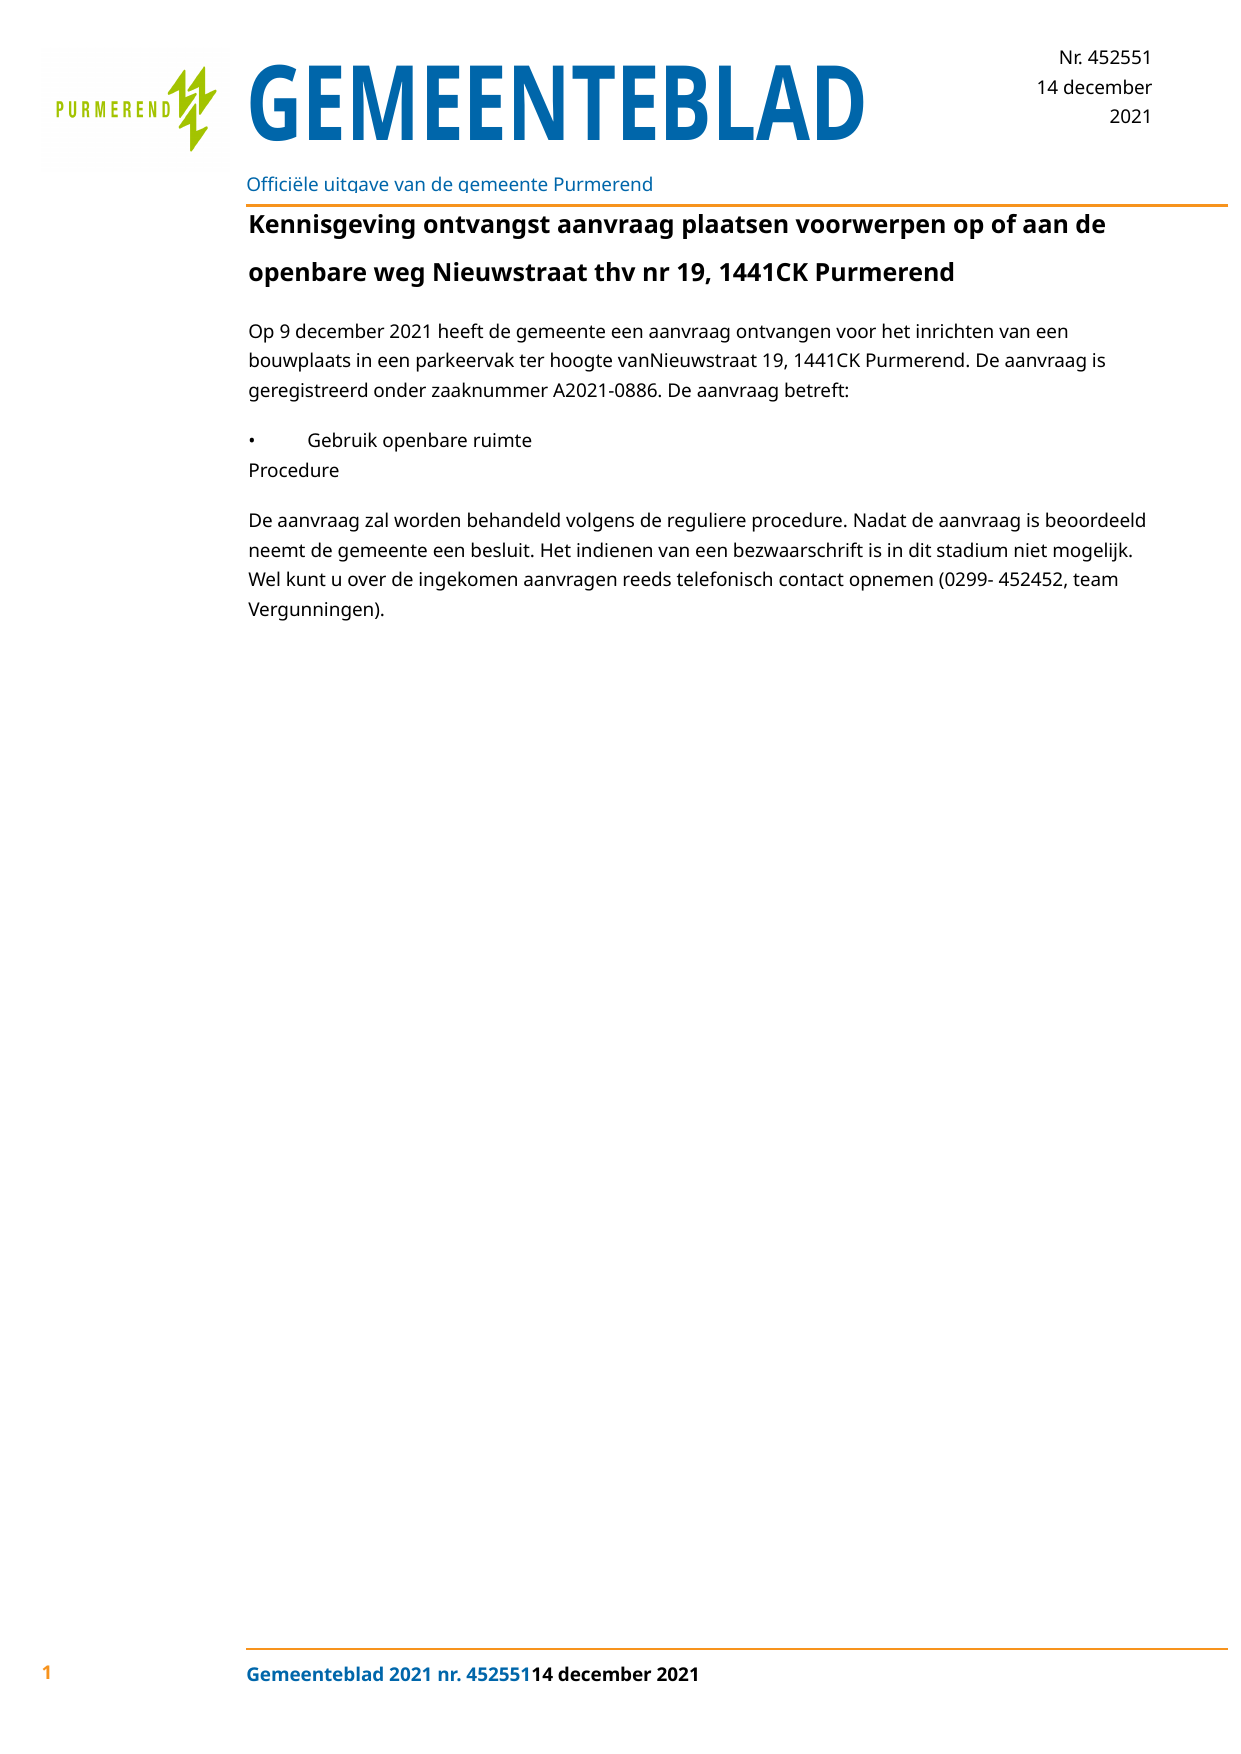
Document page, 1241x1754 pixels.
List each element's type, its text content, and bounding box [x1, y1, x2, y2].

list Gebruik openbare ruimte [248, 427, 1152, 453]
text Procedure [248, 457, 1152, 483]
text Op 9 december 2021 heeft de gemeente een aanvraag ontvangen voor het inrichten van een bouwplaats in een parkeervak ter hoogte vanNieuwstraat 19, 1441CK Purmerend. De aanvraag is geregistreerd onder zaaknummer A2021-0886. De aanvraag betreft: [248, 318, 1152, 403]
picture [41, 47, 231, 172]
text De aanvraag zal worden behandeld volgens de reguliere procedure. Nadat de aanvraag is beoordeeld neemt de gemeente een besluit. Het indienen van een bezwaarschrift is in dit stadium niet mogelijk. Wel kunt u over de ingekomen aanvragen reeds telefonisch contact opnemen (0299- 452452, team Vergunningen). [248, 507, 1152, 622]
text Kennisgeving ontvangst aanvraag plaatsen voorwerpen op of aan de openbare weg Nieuwstraat thv nr 19, 1441CK Purmerend [248, 207, 1152, 288]
